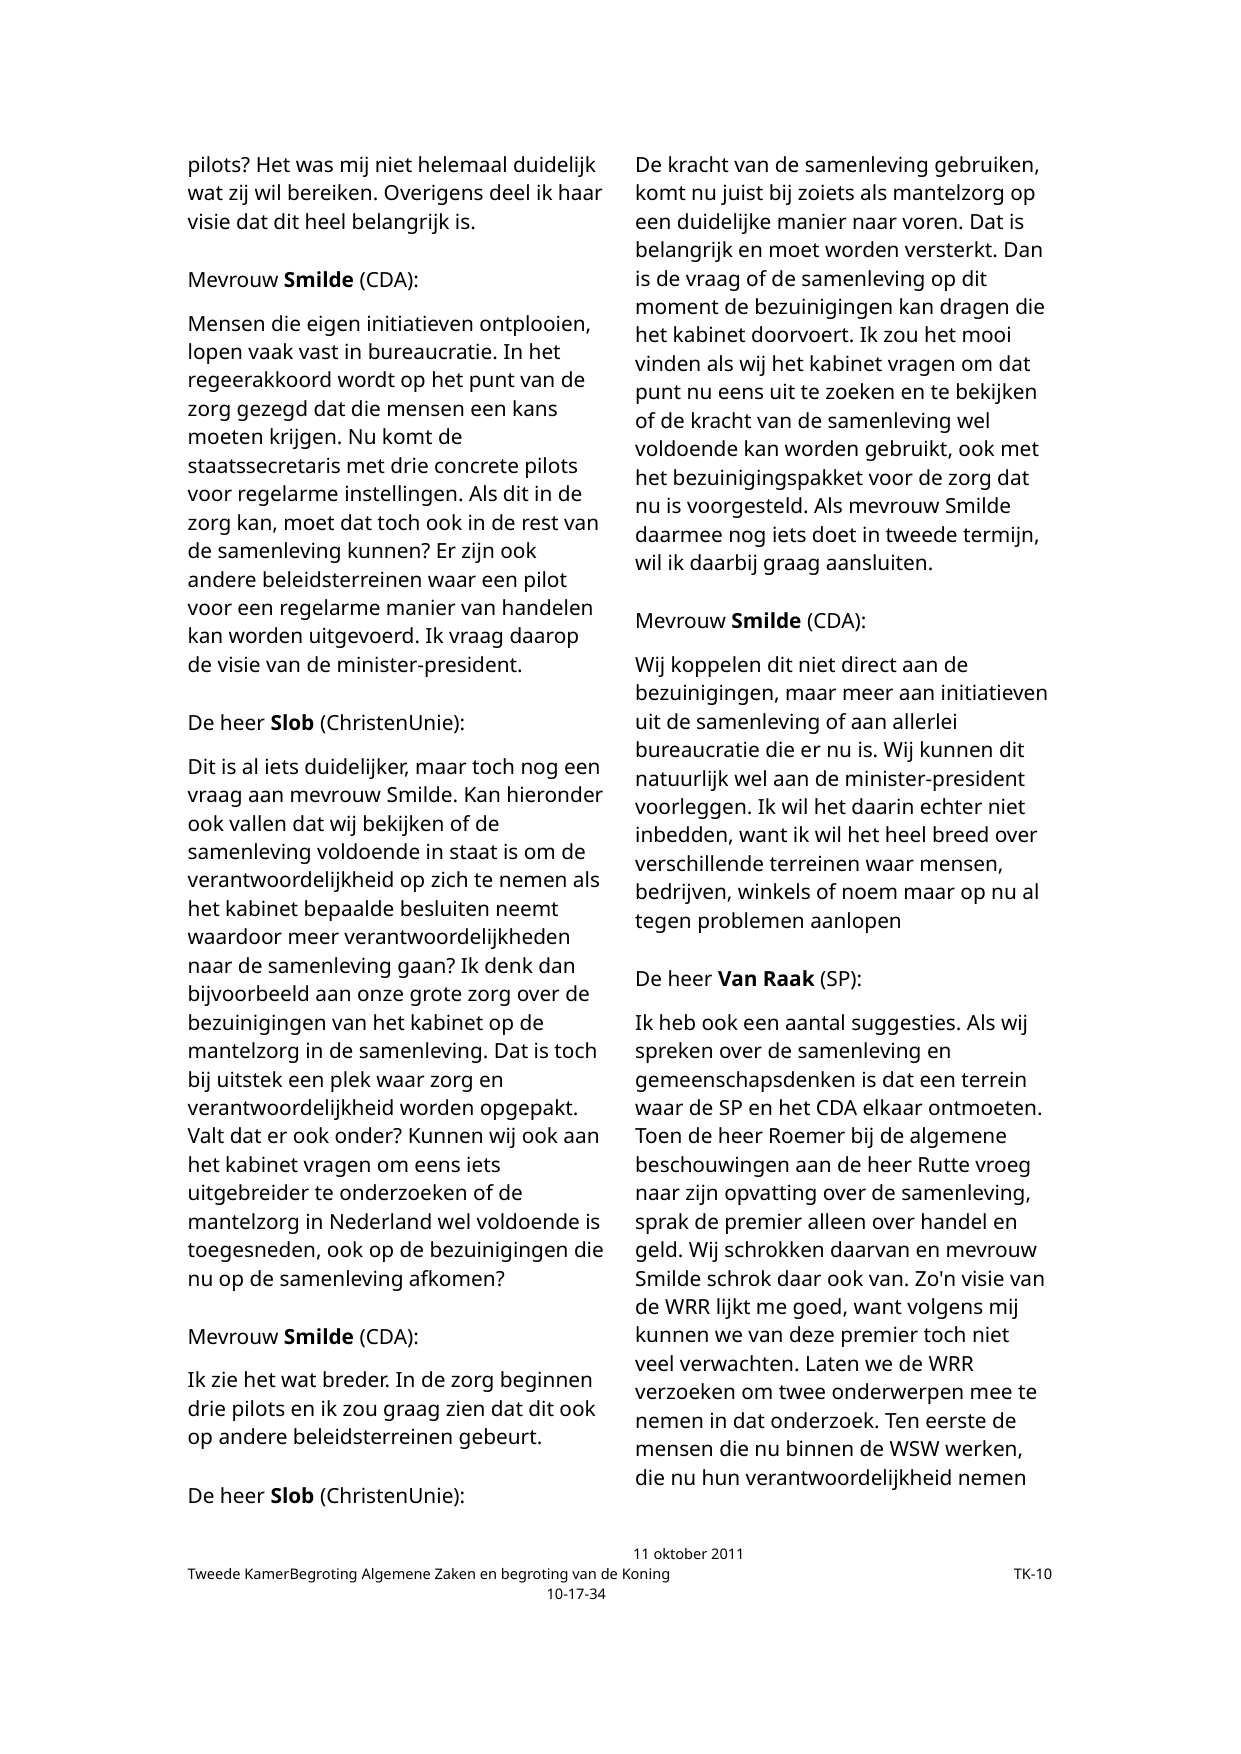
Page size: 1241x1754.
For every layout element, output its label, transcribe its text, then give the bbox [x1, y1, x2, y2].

text Mevrouw Smilde (CDA): [187, 265, 605, 294]
text pilots? Het was mij niet helemaal duidelijk wat zij wil bereiken. Overigens deel ik haar visie dat dit heel belangrijk is. [187, 150, 605, 235]
text De heer Slob (ChristenUnie): [187, 708, 605, 737]
text De heer Slob (ChristenUnie): [187, 1481, 605, 1509]
text Mensen die eigen initiatieven ontplooien, lopen vaak vast in bureaucratie. In het regeerakkoord wordt op het punt van de zorg gezegd dat die mensen een kans moeten krijgen. Nu komt de staatssecretaris met drie concrete pilots voor regelarme instellingen. Als dit in de zorg kan, moet dat toch ook in de rest van de samenleving kunnen? Er zijn ook andere beleidsterreinen waar een pilot voor een regelarme manier van handelen kan worden uitgevoerd. Ik vraag daarop de visie van de minister-president. [187, 309, 605, 678]
text Ik heb ook een aantal suggesties. Als wij spreken over de samenleving en gemeenschapsdenken is dat een terrein waar de SP en het CDA elkaar ontmoeten. Toen de heer Roemer bij de algemene beschouwingen aan de heer Rutte vroeg naar zijn opvatting over de samenleving, sprak de premier alleen over handel en geld. Wij schrokken daarvan en mevrouw Smilde schrok daar ook van. Zo'n visie van de WRR lijkt me goed, want volgens mij kunnen we van deze premier toch niet veel verwachten. Laten we de WRR verzoeken om twee onderwerpen mee te nemen in dat onderzoek. Ten eerste de mensen die nu binnen de WSW werken, die nu hun verantwoordelijkheid nemen [635, 1008, 1053, 1491]
text De kracht van de samenleving gebruiken, komt nu juist bij zoiets als mantelzorg op een duidelijke manier naar voren. Dat is belangrijk en moet worden versterkt. Dan is de vraag of de samenleving op dit moment de bezuinigingen kan dragen die het kabinet doorvoert. Ik zou het mooi vinden als wij het kabinet vragen om dat punt nu eens uit te zoeken en te bekijken of de kracht van de samenleving wel voldoende kan worden gebruikt, ook met het bezuinigingspakket voor de zorg dat nu is voorgesteld. Als mevrouw Smilde daarmee nog iets doet in tweede termijn, wil ik daarbij graag aansluiten. [635, 150, 1053, 577]
text Mevrouw Smilde (CDA): [187, 1322, 605, 1351]
text De heer Van Raak (SP): [635, 964, 1053, 993]
text Dit is al iets duidelijker, maar toch nog een vraag aan mevrouw Smilde. Kan hieronder ook vallen dat wij bekijken of de samenleving voldoende in staat is om de verantwoordelijkheid op zich te nemen als het kabinet bepaalde besluiten neemt waardoor meer verantwoordelijkheden naar de samenleving gaan? Ik denk dan bijvoorbeeld aan onze grote zorg over de bezuinigingen van het kabinet op de mantelzorg in de samenleving. Dat is toch bij uitstek een plek waar zorg en verantwoordelijkheid worden opgepakt. Valt dat er ook onder? Kunnen wij ook aan het kabinet vragen om eens iets uitgebreider te onderzoeken of de mantelzorg in Nederland wel voldoende is toegesneden, ook op de bezuinigingen die nu op de samenleving afkomen? [187, 752, 605, 1292]
text Wij koppelen dit niet direct aan de bezuinigingen, maar meer aan initiatieven uit de samenleving of aan allerlei bureaucratie die er nu is. Wij kunnen dit natuurlijk wel aan de minister-president voorleggen. Ik wil het daarin echter niet inbedden, want ik wil het heel breed over verschillende terreinen waar mensen, bedrijven, winkels of noem maar op nu al tegen problemen aanlopen [635, 650, 1053, 934]
text Mevrouw Smilde (CDA): [635, 607, 1053, 635]
text Ik zie het wat breder. In de zorg beginnen drie pilots en ik zou graag zien dat dit ook op andere beleidsterreinen gebeurt. [187, 1366, 605, 1451]
